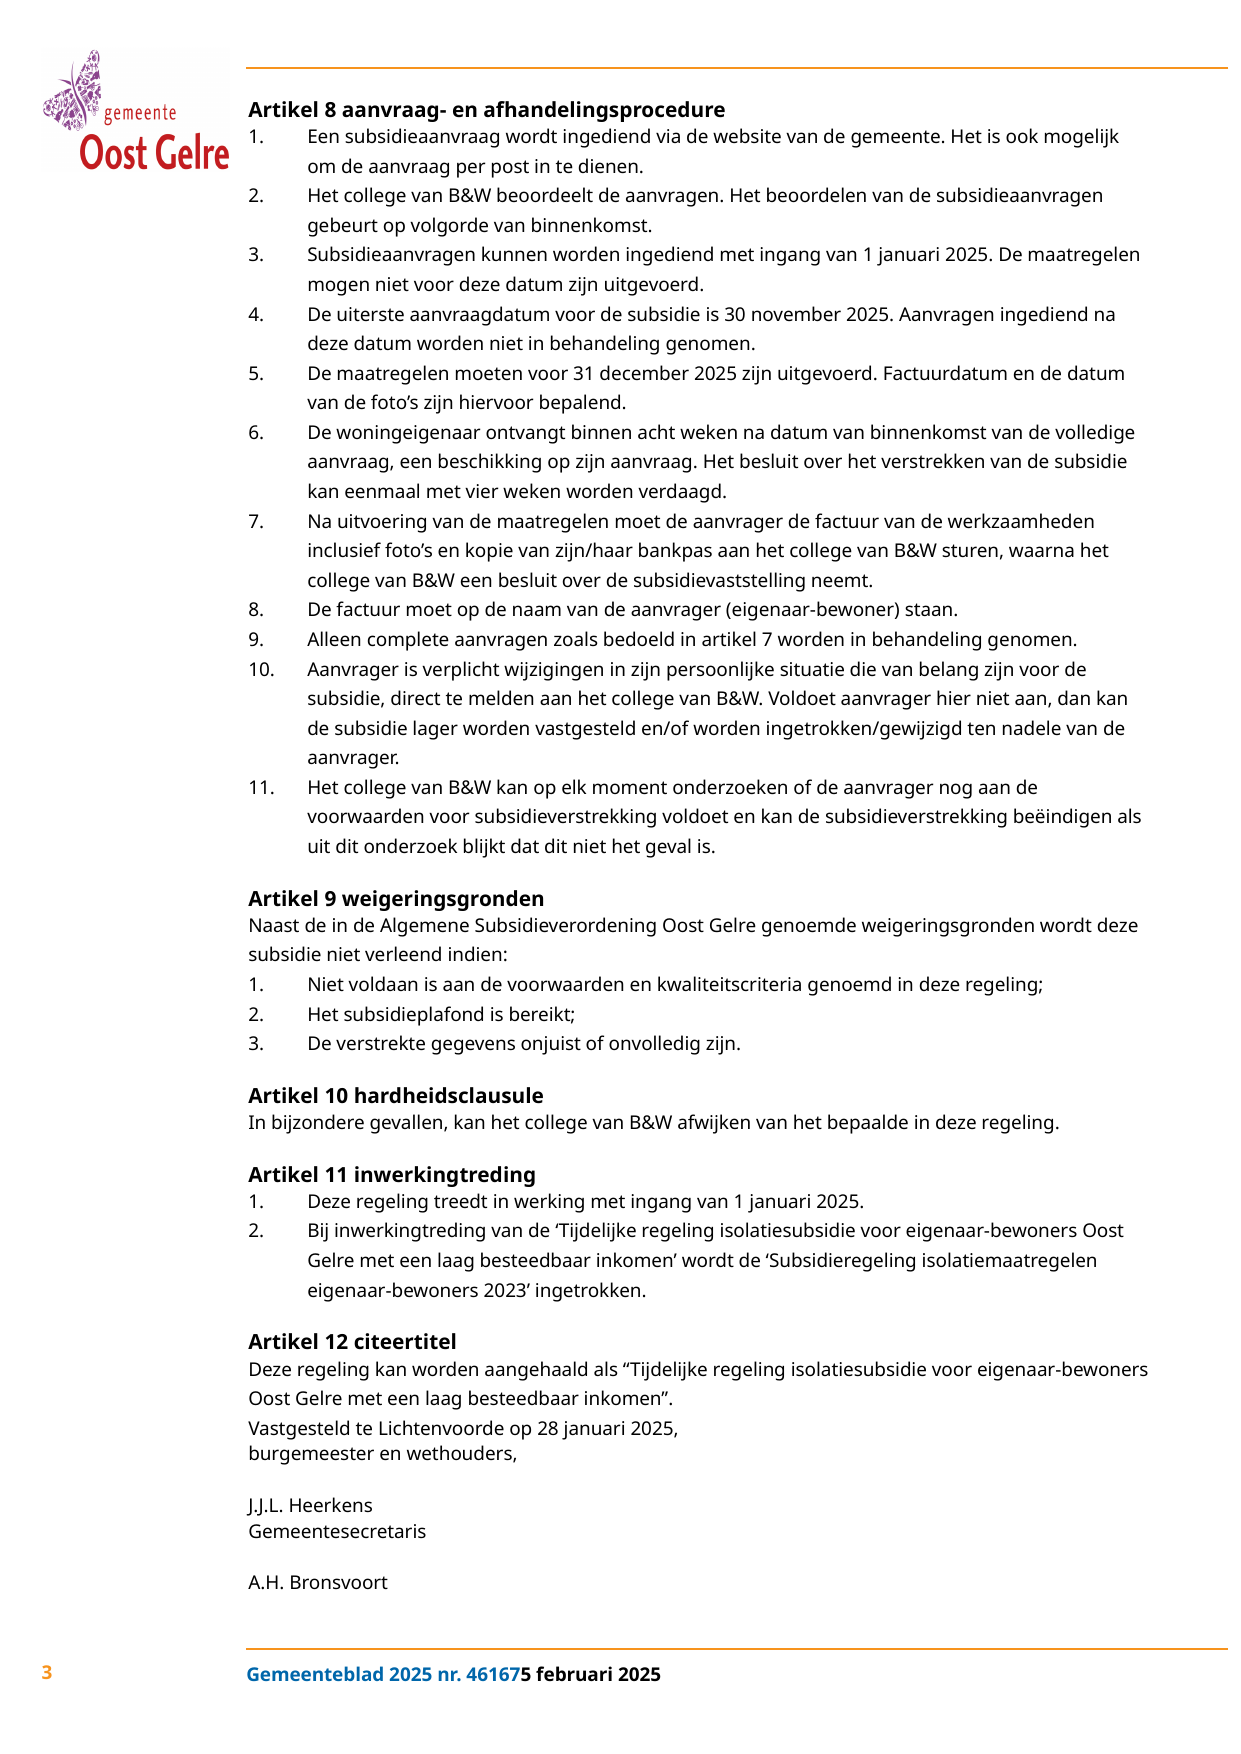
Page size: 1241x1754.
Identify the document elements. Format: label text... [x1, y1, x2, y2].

list Bij inwerkingtreding van de ‘Tijdelijke regeling isolatiesubsidie voor eigenaar-bewoners Oost Gelre met een laag besteedbaar inkomen’ wordt de ‘Subsidieregeling isolatiemaatregelen eigenaar-bewoners 2023’ ingetrokken. [248, 1218, 1152, 1303]
list Het subsidieplafond is bereikt; [248, 1001, 1152, 1027]
text Naast de in de Algemene Subsidieverordening Oost Gelre genoemde weigeringsgronden wordt deze subsidie niet verleend indien: [248, 912, 1152, 967]
list Deze regeling treedt in werking met ingang van 1 januari 2025. [248, 1188, 1152, 1214]
list De maatregelen moeten voor 31 december 2025 zijn uitgevoerd. Factuurdatum en de datum van de foto’s zijn hiervoor bepalend. [248, 360, 1152, 415]
text Vastgesteld te Lichtenvoorde op 28 januari 2025, [248, 1415, 1152, 1441]
list Het college van B&W kan op elk moment onderzoeken of de aanvrager nog aan de voorwaarden voor subsidieverstrekking voldoet en kan de subsidieverstrekking beëindigen als uit dit onderzoek blijkt dat dit niet het geval is. [248, 774, 1152, 859]
text Artikel 8 aanvraag- en afhandelingsprocedure [248, 95, 1152, 123]
list Het college van B&W beoordeelt de aanvragen. Het beoordelen van de subsidieaanvragen gebeurt op volgorde van binnenkomst. [248, 182, 1152, 238]
picture [41, 47, 231, 172]
text In bijzondere gevallen, kan het college van B&W afwijken van het bepaalde in deze regeling. [248, 1109, 1152, 1135]
list De uiterste aanvraagdatum voor de subsidie is 30 november 2025. Aanvragen ingediend na deze datum worden niet in behandeling genomen. [248, 301, 1152, 356]
text Artikel 9 weigeringsgronden [248, 884, 1152, 912]
list De factuur moet op de naam van de aanvrager (eigenaar-bewoner) staan. [248, 597, 1152, 622]
text Artikel 10 hardheidsclausule [248, 1081, 1152, 1109]
list Alleen complete aanvragen zoals bedoeld in artikel 7 worden in behandeling genomen. [248, 626, 1152, 652]
text Artikel 11 inwerkingtreding [248, 1160, 1152, 1188]
text Gemeentesecretaris [248, 1518, 1152, 1543]
text J.J.L. Heerkens [248, 1492, 1152, 1518]
list Aanvrager is verplicht wijzigingen in zijn persoonlijke situatie die van belang zijn voor de subsidie, direct te melden aan het college van B&W. Voldoet aanvrager hier niet aan, dan kan de subsidie lager worden vastgesteld en/of worden ingetrokken/gewijzigd ten nadele van de aanvrager. [248, 656, 1152, 770]
list Na uitvoering van de maatregelen moet de aanvrager de factuur van de werkzaamheden inclusief foto’s en kopie van zijn/haar bankpas aan het college van B&W sturen, waarna het college van B&W een besluit over de subsidievaststelling neemt. [248, 508, 1152, 593]
text Artikel 12 citeertitel [248, 1327, 1152, 1356]
list Een subsidieaanvraag wordt ingediend via de website van de gemeente. Het is ook mogelijk om de aanvraag per post in te dienen. [248, 123, 1152, 178]
list Subsidieaanvragen kunnen worden ingediend met ingang van 1 januari 2025. De maatregelen mogen niet voor deze datum zijn uitgevoerd. [248, 242, 1152, 297]
list Niet voldaan is aan de voorwaarden en kwaliteitscriteria genoemd in deze regeling; [248, 971, 1152, 997]
text burgemeester en wethouders, [248, 1441, 1152, 1466]
list De verstrekte gegevens onjuist of onvolledig zijn. [248, 1030, 1152, 1056]
text Deze regeling kan worden aangehaald als “Tijdelijke regeling isolatiesubsidie voor eigenaar-bewoners Oost Gelre met een laag besteedbaar inkomen”. [248, 1356, 1152, 1411]
list De woningeigenaar ontvangt binnen acht weken na datum van binnenkomst van de volledige aanvraag, een beschikking op zijn aanvraag. Het besluit over het verstrekken van de subsidie kan eenmaal met vier weken worden verdaagd. [248, 419, 1152, 504]
text A.H. Bronsvoort [248, 1569, 1152, 1595]
